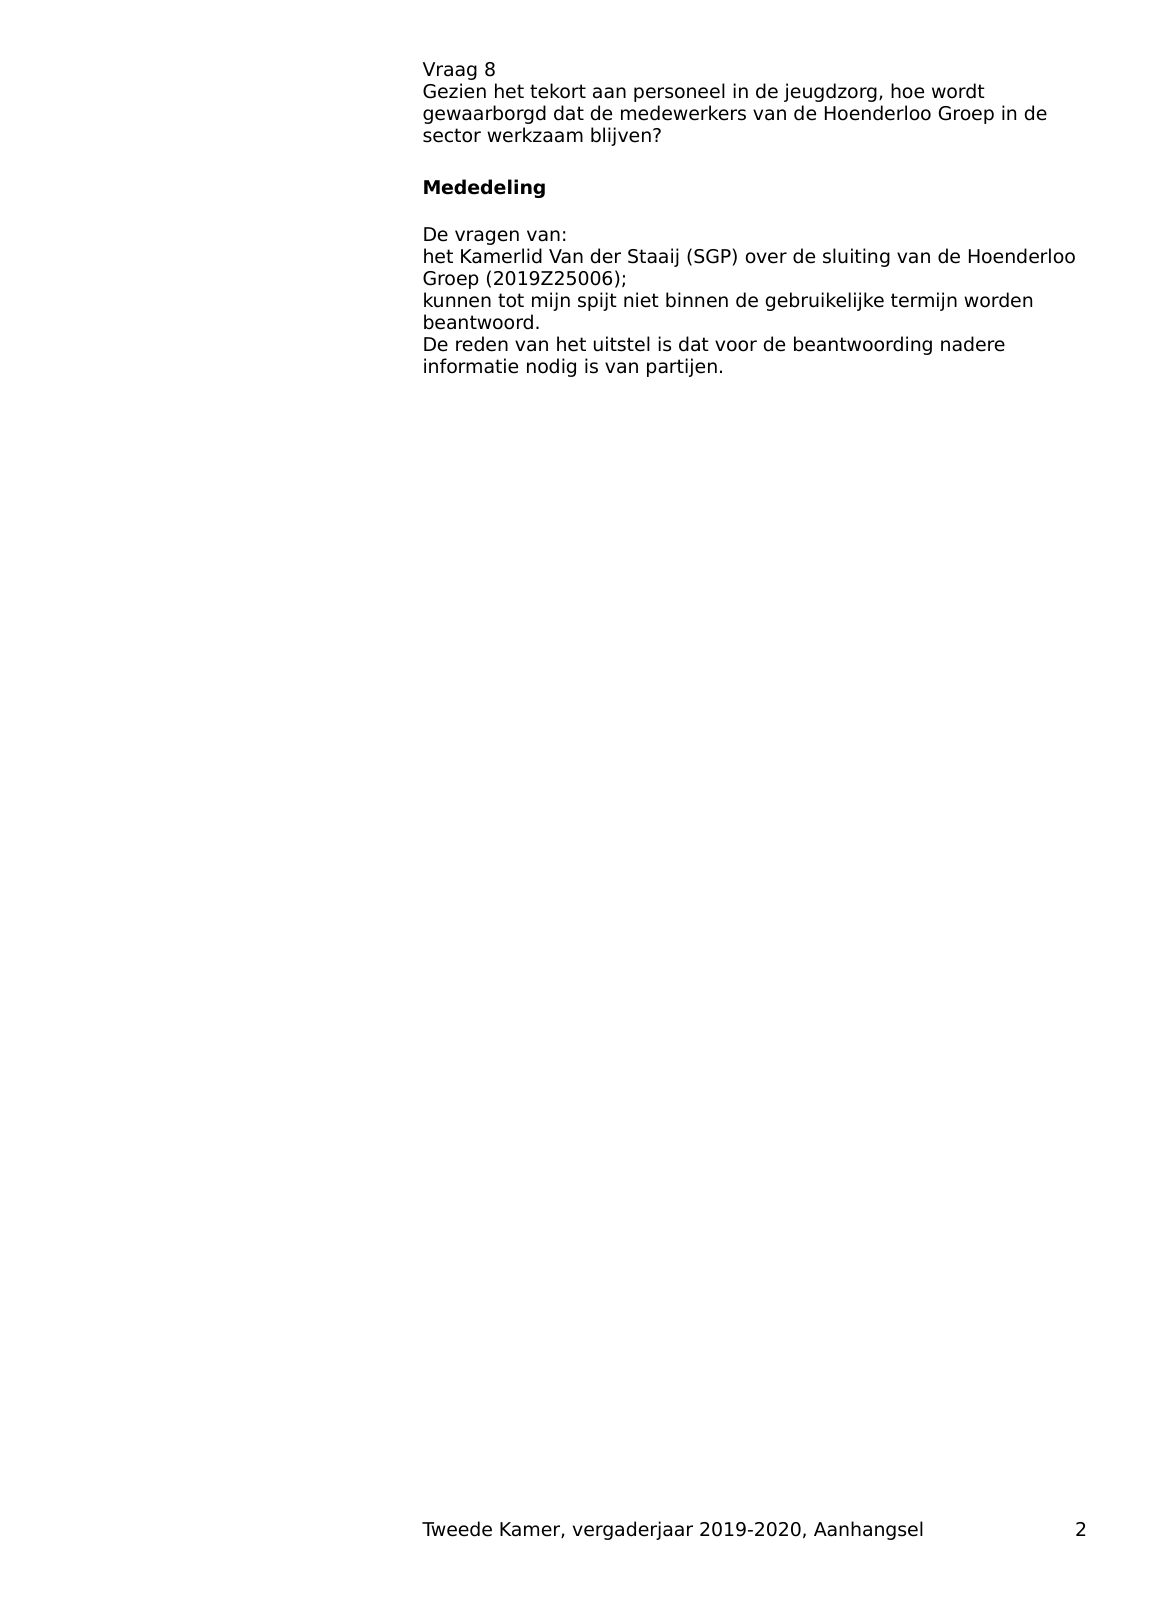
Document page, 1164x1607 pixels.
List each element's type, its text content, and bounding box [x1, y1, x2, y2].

text kunnen tot mijn spijt niet binnen de gebruikelijke termijn worden beantwoord. [422, 290, 1087, 334]
text Vraag 8 [422, 59, 1087, 81]
subtitle Mededeling [422, 177, 1087, 199]
text De vragen van: [422, 224, 1087, 246]
text De reden van het uitstel is dat voor de beantwoording nadere informatie nodig is van partijen. [422, 334, 1087, 378]
text Gezien het tekort aan personeel in de jeugdzorg, hoe wordt gewaarborgd dat de medewerkers van de Hoenderloo Groep in de sector werkzaam blijven? [422, 81, 1087, 147]
text het Kamerlid Van der Staaij (SGP) over de sluiting van de Hoenderloo Groep (2019Z25006); [422, 246, 1087, 290]
